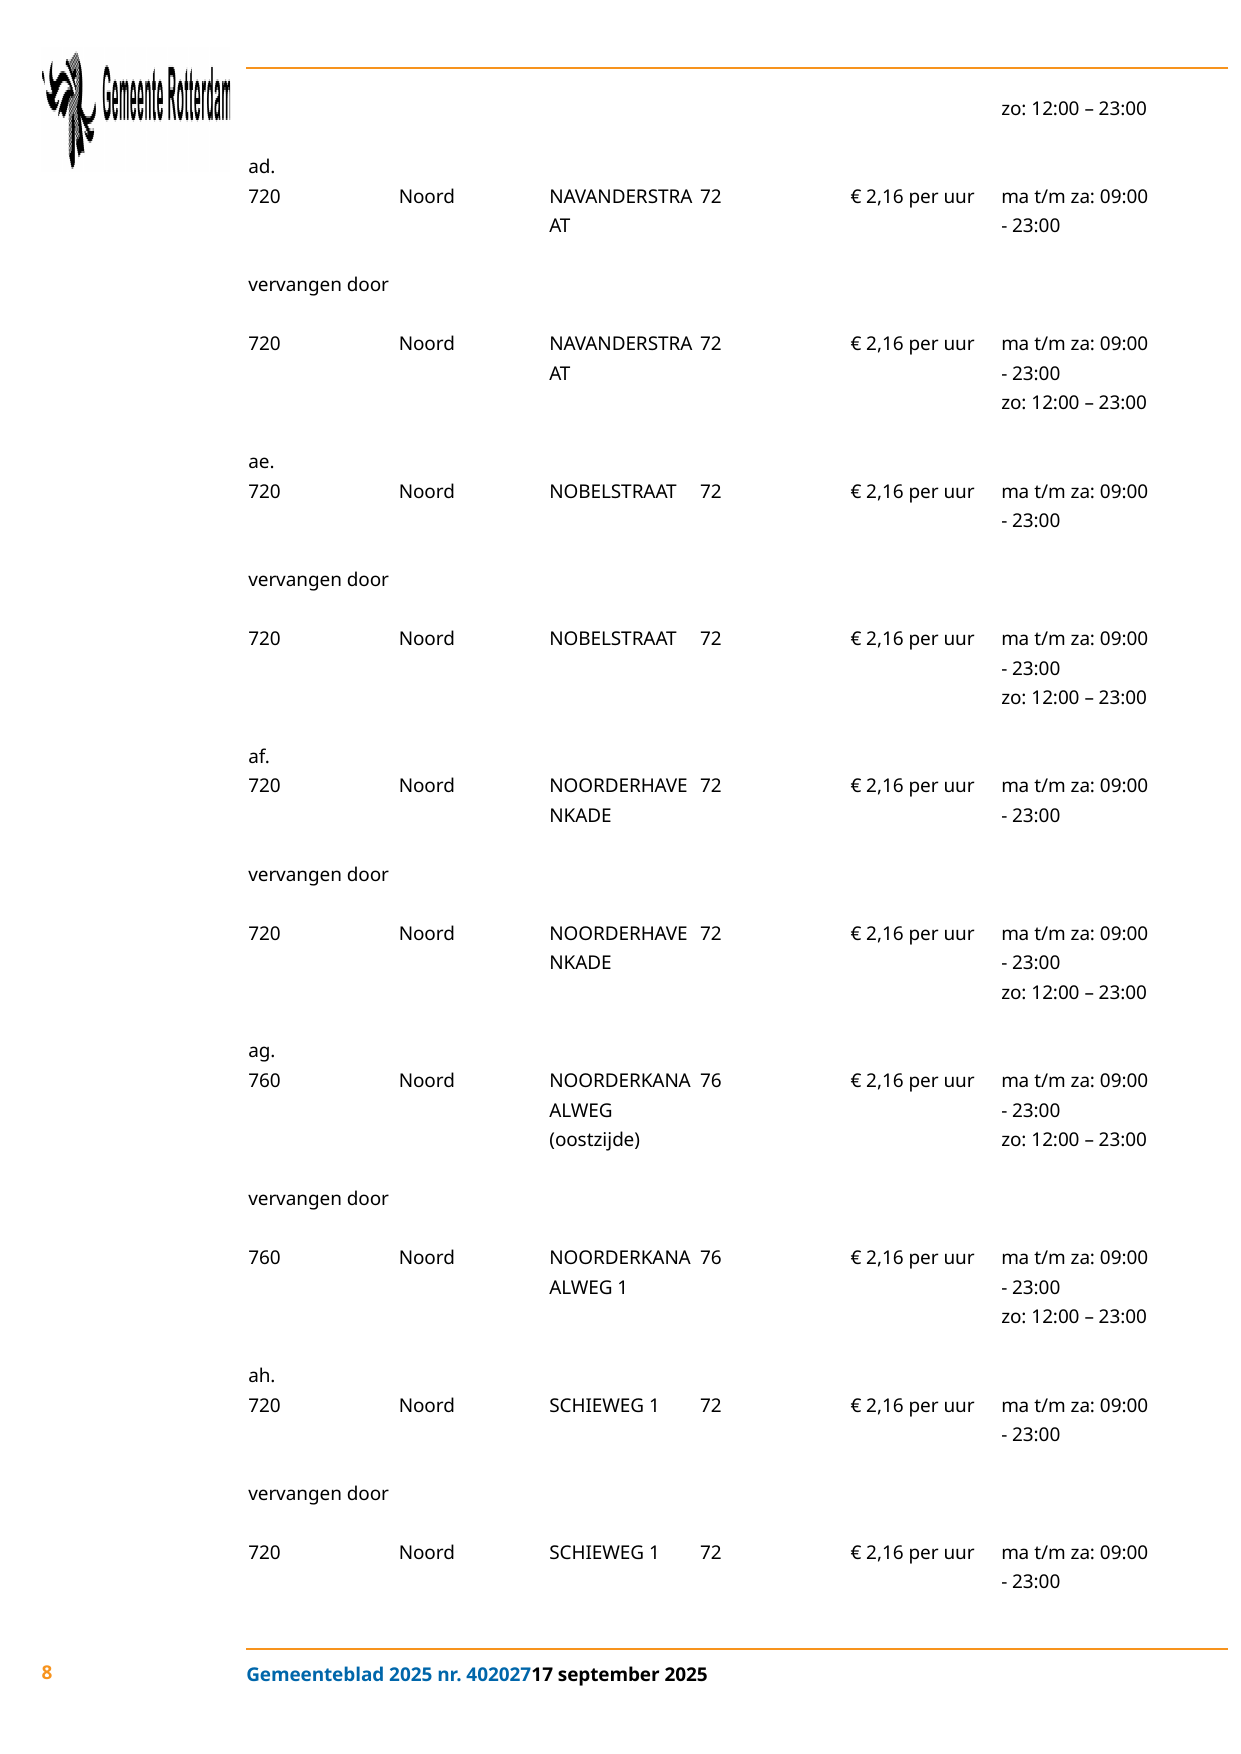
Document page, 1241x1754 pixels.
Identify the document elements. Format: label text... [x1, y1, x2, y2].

table_header NOBELSTRAAT [549, 478, 700, 533]
table_header Noord [399, 330, 549, 415]
table_header Noord [399, 920, 549, 1005]
table_header 72 [700, 1392, 850, 1447]
table_header € 2,16 per uur [850, 625, 1001, 710]
table_header NOORDERHAVENKADE [549, 773, 700, 828]
table_header NAVANDERSTRAAT [549, 183, 700, 238]
table_header 720 [248, 773, 398, 828]
text vervangen door [248, 861, 1152, 886]
table_header [248, 95, 398, 121]
table_header 720 [248, 478, 398, 533]
table_header € 2,16 per uur [850, 478, 1001, 533]
table_header € 2,16 per uur [850, 773, 1001, 828]
table_header Noord [399, 478, 549, 533]
table_header ma t/m za: 09:00 - 23:00 [1001, 183, 1152, 238]
table_header 72 [700, 478, 850, 533]
table_header 720 [248, 1539, 398, 1594]
table_header ma t/m za: 09:00 - 23:00 zo: 12:00 – 23:00 [1001, 920, 1152, 1005]
table_header NOBELSTRAAT [549, 625, 700, 710]
table_header € 2,16 per uur [850, 330, 1001, 415]
table_header NOORDERKANAALWEG 1 [549, 1244, 700, 1329]
table_header NOORDERHAVENKADE [549, 920, 700, 1005]
text af. [248, 743, 1152, 769]
table_header Noord [399, 1068, 549, 1152]
text vervangen door [248, 1480, 1152, 1506]
table_header 720 [248, 625, 398, 710]
table_header 720 [248, 1392, 398, 1447]
table_header 720 [248, 920, 398, 1005]
table_header [700, 95, 850, 121]
table_header 72 [700, 773, 850, 828]
text ag. [248, 1038, 1152, 1063]
table_header Noord [399, 1244, 549, 1329]
table_header ma t/m za: 09:00 - 23:00 zo: 12:00 – 23:00 [1001, 1068, 1152, 1152]
table_header € 2,16 per uur [850, 1244, 1001, 1329]
table_header 760 [248, 1244, 398, 1329]
table_header 72 [700, 1539, 850, 1594]
text vervangen door [248, 1185, 1152, 1211]
table_header SCHIEWEG 1 [549, 1392, 700, 1447]
table_header ma t/m za: 09:00 - 23:00 zo: 12:00 – 23:00 [1001, 1244, 1152, 1329]
table_header SCHIEWEG 1 [549, 1539, 700, 1594]
table_header Noord [399, 183, 549, 238]
table_header ma t/m za: 09:00 - 23:00 [1001, 1392, 1152, 1447]
table_header [549, 95, 700, 121]
table_header 720 [248, 330, 398, 415]
table_header [850, 95, 1001, 121]
table_header NAVANDERSTRAAT [549, 330, 700, 415]
table_header ma t/m za: 09:00 - 23:00 [1001, 478, 1152, 533]
text vervangen door [248, 271, 1152, 297]
table_header Noord [399, 1392, 549, 1447]
table_header NOORDERKANAALWEG (oostzijde) [549, 1068, 700, 1152]
table_header ma t/m za: 09:00 - 23:00 [1001, 1539, 1152, 1594]
table_header 720 [248, 183, 398, 238]
text ae. [248, 448, 1152, 474]
table_header € 2,16 per uur [850, 920, 1001, 1005]
text ad. [248, 153, 1152, 179]
table_header € 2,16 per uur [850, 1539, 1001, 1594]
table_header ma t/m za: 09:00 - 23:00 [1001, 773, 1152, 828]
table_header Noord [399, 1539, 549, 1594]
table_header 760 [248, 1068, 398, 1152]
table_header Noord [399, 625, 549, 710]
table_header 76 [700, 1244, 850, 1329]
table_header ma t/m za: 09:00 - 23:00 zo: 12:00 – 23:00 [1001, 330, 1152, 415]
table_header 72 [700, 183, 850, 238]
table_header 76 [700, 1068, 850, 1152]
table_header zo: 12:00 – 23:00 [1001, 95, 1152, 121]
table_header 72 [700, 625, 850, 710]
table_header € 2,16 per uur [850, 183, 1001, 238]
picture [41, 47, 231, 172]
text vervangen door [248, 566, 1152, 592]
table_header € 2,16 per uur [850, 1392, 1001, 1447]
table_header [399, 95, 549, 121]
table_header Noord [399, 773, 549, 828]
text ah. [248, 1362, 1152, 1388]
table_header ma t/m za: 09:00 - 23:00 zo: 12:00 – 23:00 [1001, 625, 1152, 710]
table_header 72 [700, 330, 850, 415]
table_header € 2,16 per uur [850, 1068, 1001, 1152]
table_header 72 [700, 920, 850, 1005]
